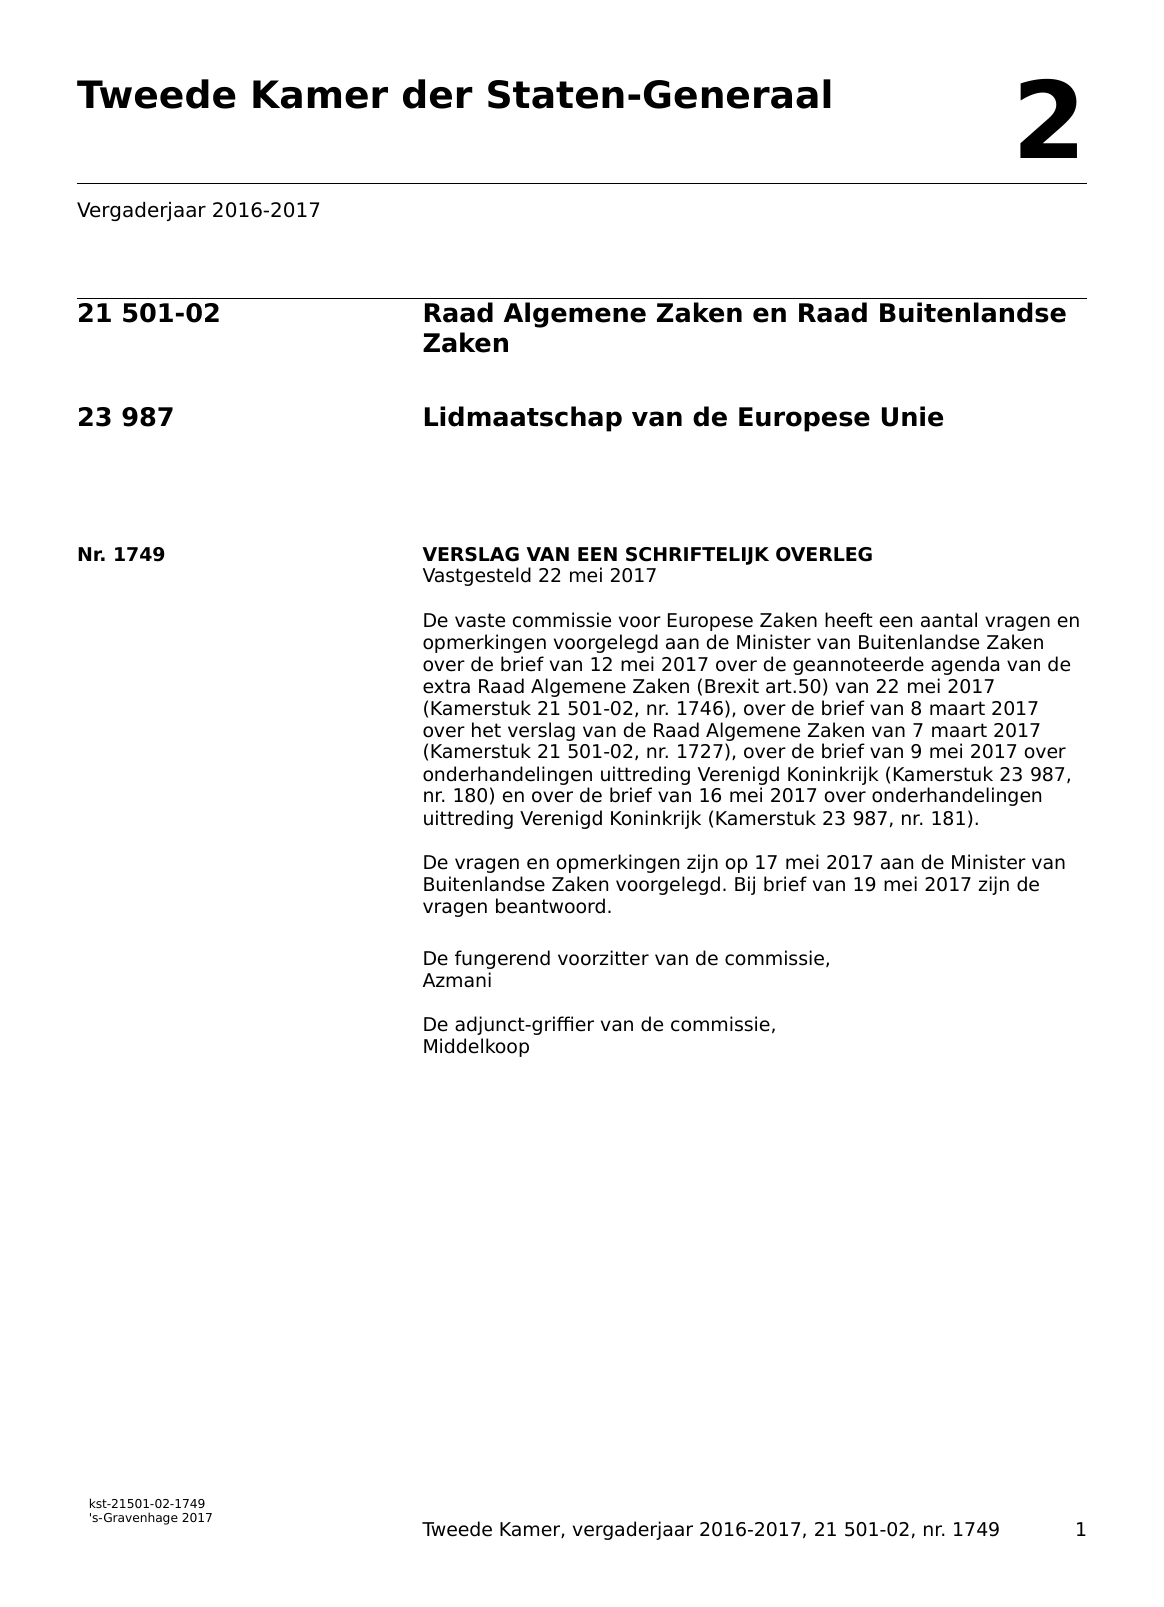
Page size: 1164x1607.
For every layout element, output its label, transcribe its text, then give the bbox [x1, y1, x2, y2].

subtitle 23 987 Lidmaatschap van de Europese Unie [77, 403, 1087, 432]
text kst-21501-02-1749 [88, 1497, 323, 1511]
text De adjunct-griffier van de commissie, Middelkoop [422, 1014, 1087, 1058]
text 's-Gravenhage 2017 [88, 1511, 323, 1525]
text De fungerend voorzitter van de commissie, Azmani [422, 947, 1087, 991]
text De vragen en opmerkingen zijn op 17 mei 2017 aan de Minister van Buitenlandse Zaken voorgelegd. Bij brief van 19 mei 2017 zijn de vragen beantwoord. [422, 852, 1087, 917]
text De vaste commissie voor Europese Zaken heeft een aantal vragen en opmerkingen voorgelegd aan de Minister van Buitenlandse Zaken over de brief van 12 mei 2017 over de geannoteerde agenda van de extra Raad Algemene Zaken (Brexit art.50) van 22 mei 2017 (Kamerstuk 21 501-02, nr. 1746), over de brief van 8 maart 2017 over het verslag van de Raad Algemene Zaken van 7 maart 2017 (Kamerstuk 21 501-02, nr. 1727), over de brief van 9 mei 2017 over onderhandelingen uittreding Verenigd Koninkrijk (Kamerstuk 23 987, nr. 180) en over de brief van 16 mei 2017 over onderhandelingen uittreding Verenigd Koninkrijk (Kamerstuk 23 987, nr. 181). [422, 609, 1087, 829]
table_cell Vergaderjaar 2016-2017 [77, 184, 1087, 298]
text Vastgesteld 22 mei 2017 [422, 565, 1087, 587]
table_header Tweede Kamer der Staten-Generaal [77, 59, 886, 183]
table_header 2 [886, 59, 1087, 183]
subtitle Nr. 1749 VERSLAG VAN EEN SCHRIFTELIJK OVERLEG [77, 543, 1087, 565]
subtitle 21 501-02 Raad Algemene Zaken en Raad Buitenlandse Zaken [77, 299, 1087, 358]
